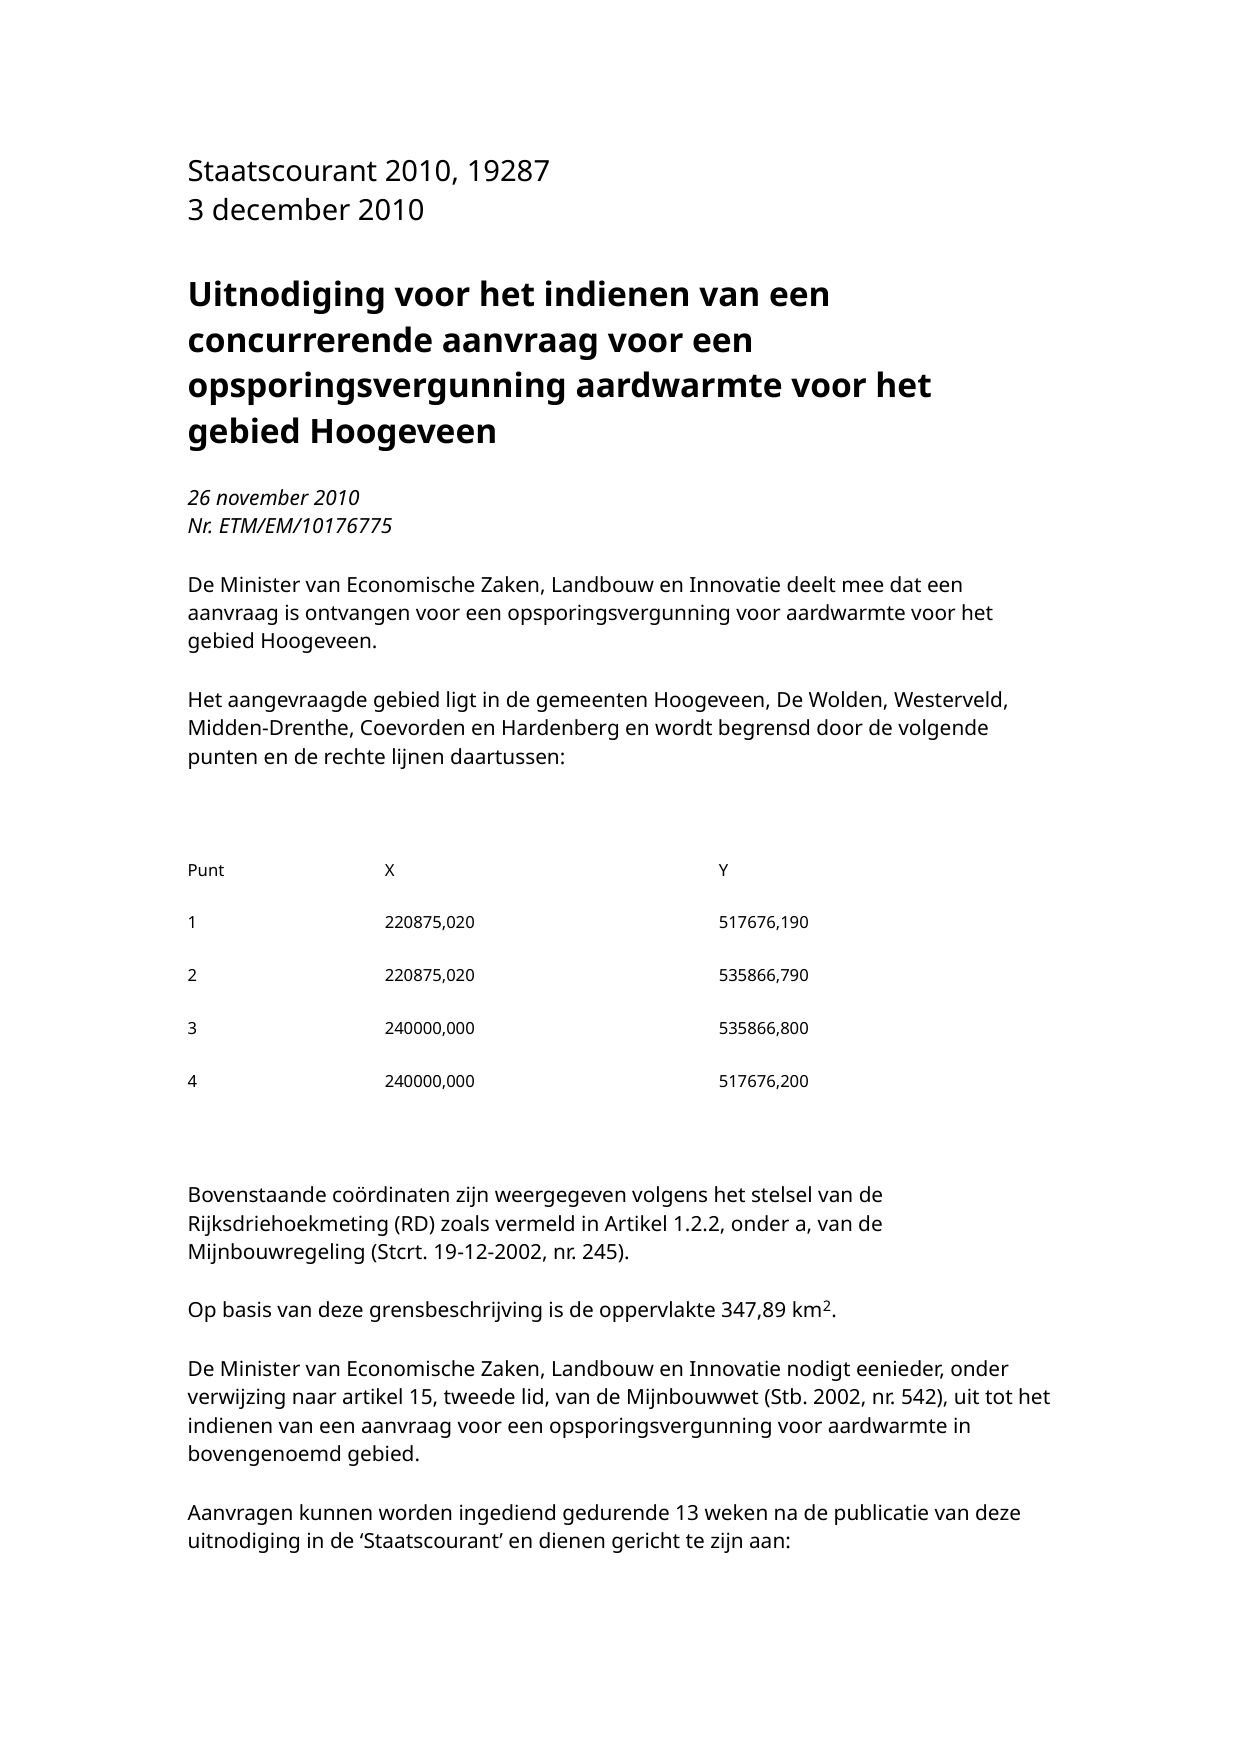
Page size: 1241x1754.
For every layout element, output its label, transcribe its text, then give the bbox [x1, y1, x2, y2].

table_cell 220875,020 [385, 964, 718, 1016]
table_cell 517676,200 [719, 1069, 1053, 1122]
text De Minister van Economische Zaken, Landbouw en Innovatie deelt mee dat een aanvraag is ontvangen voor een opsporingsvergunning voor aardwarmte voor het gebied Hoogeveen. [187, 570, 1053, 655]
subtitle Uitnodiging voor het indienen van een concurrerende aanvraag voor een opsporingsvergunning aardwarmte voor het gebied Hoogeveen [187, 271, 1053, 453]
text Nr. ETM/EM/10176775 [187, 511, 1053, 540]
text Staatscourant 2010, 19287 [187, 150, 1053, 190]
text 3 december 2010 [187, 190, 1053, 229]
table_cell 2 [188, 964, 384, 1016]
table_cell 4 [188, 1069, 384, 1122]
table_header Y [719, 858, 1053, 911]
text De Minister van Economische Zaken, Landbouw en Innovatie nodigt eenieder, onder verwijzing naar artikel 15, tweede lid, van de Mijnbouwwet (Stb. 2002, nr. 542), uit tot het indienen van een aanvraag voor een opsporingsvergunning voor aardwarmte in bovengenoemd gebied. [187, 1354, 1053, 1468]
table_cell 220875,020 [385, 911, 718, 964]
text Aanvragen kunnen worden ingediend gedurende 13 weken na de publicatie van deze uitnodiging in de ‘Staatscourant’ en dienen gericht te zijn aan: [187, 1498, 1053, 1555]
table_cell 535866,790 [719, 964, 1053, 1016]
text Het aangevraagde gebied ligt in de gemeenten Hoogeveen, De Wolden, Westerveld, Midden-Drenthe, Coevorden en Hardenberg en wordt begrensd door de volgende punten en de rechte lijnen daartussen: [187, 685, 1053, 770]
text Op basis van deze grensbeschrijving is de oppervlakte 347,89 km2. [187, 1296, 1053, 1324]
table_header Punt [188, 858, 384, 911]
table_cell 535866,800 [719, 1016, 1053, 1069]
table_cell 3 [188, 1016, 384, 1069]
table_header X [385, 858, 718, 911]
table_cell 240000,000 [385, 1069, 718, 1122]
table_cell 517676,190 [719, 911, 1053, 964]
text Bovenstaande coördinaten zijn weergegeven volgens het stelsel van de Rijksdriehoekmeting (RD) zoals vermeld in Artikel 1.2.2, onder a, van de Mijnbouwregeling (Stcrt. 19-12-2002, nr. 245). [187, 1180, 1053, 1266]
table_cell 1 [188, 911, 384, 964]
text 26 november 2010 [187, 483, 1053, 511]
table_cell 240000,000 [385, 1016, 718, 1069]
